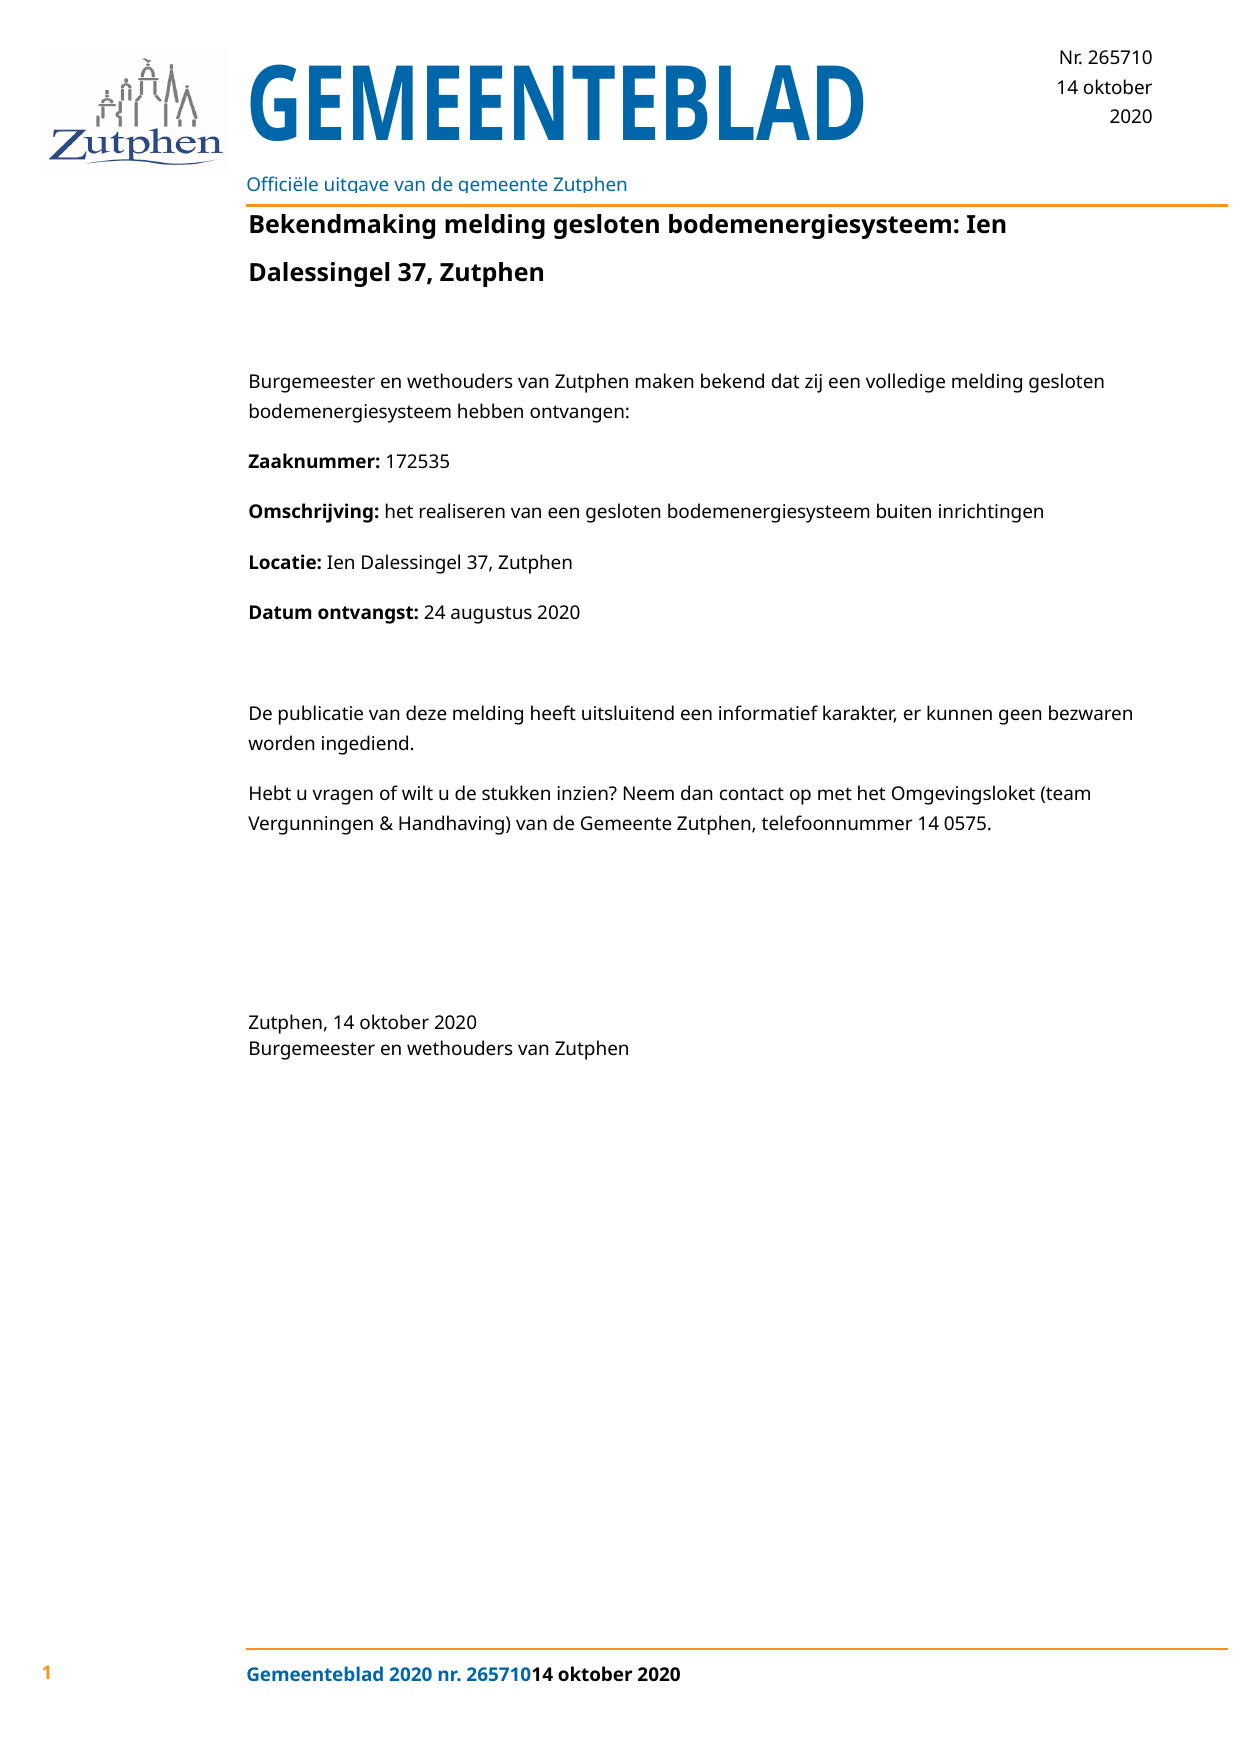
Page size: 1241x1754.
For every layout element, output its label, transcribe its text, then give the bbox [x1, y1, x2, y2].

picture [41, 47, 231, 172]
text Hebt u vragen of wilt u de stukken inzien? Neem dan contact op met het Omgevingsloket (team Vergunningen & Handhaving) van de Gemeente Zutphen, telefoonnummer 14 0575. [248, 780, 1152, 836]
text De publicatie van deze melding heeft uitsluitend een informatief karakter, er kunnen geen bezwaren worden ingediend. [248, 700, 1152, 756]
text Zutphen, 14 oktober 2020 [248, 1009, 1152, 1035]
text Bekendmaking melding gesloten bodemenergiesysteem: Ien Dalessingel 37, Zutphen [248, 207, 1152, 288]
text Burgemeester en wethouders van Zutphen [248, 1035, 1152, 1061]
text Datum ontvangst: 24 augustus 2020 [248, 599, 1152, 625]
text Omschrijving: het realiseren van een gesloten bodemenergiesysteem buiten inrichtingen [248, 499, 1152, 524]
text Burgemeester en wethouders van Zutphen maken bekend dat zij een volledige melding gesloten bodemenergiesysteem hebben ontvangen: [248, 368, 1152, 424]
text Zaaknummer: 172535 [248, 448, 1152, 474]
text Locatie: Ien Dalessingel 37, Zutphen [248, 549, 1152, 575]
